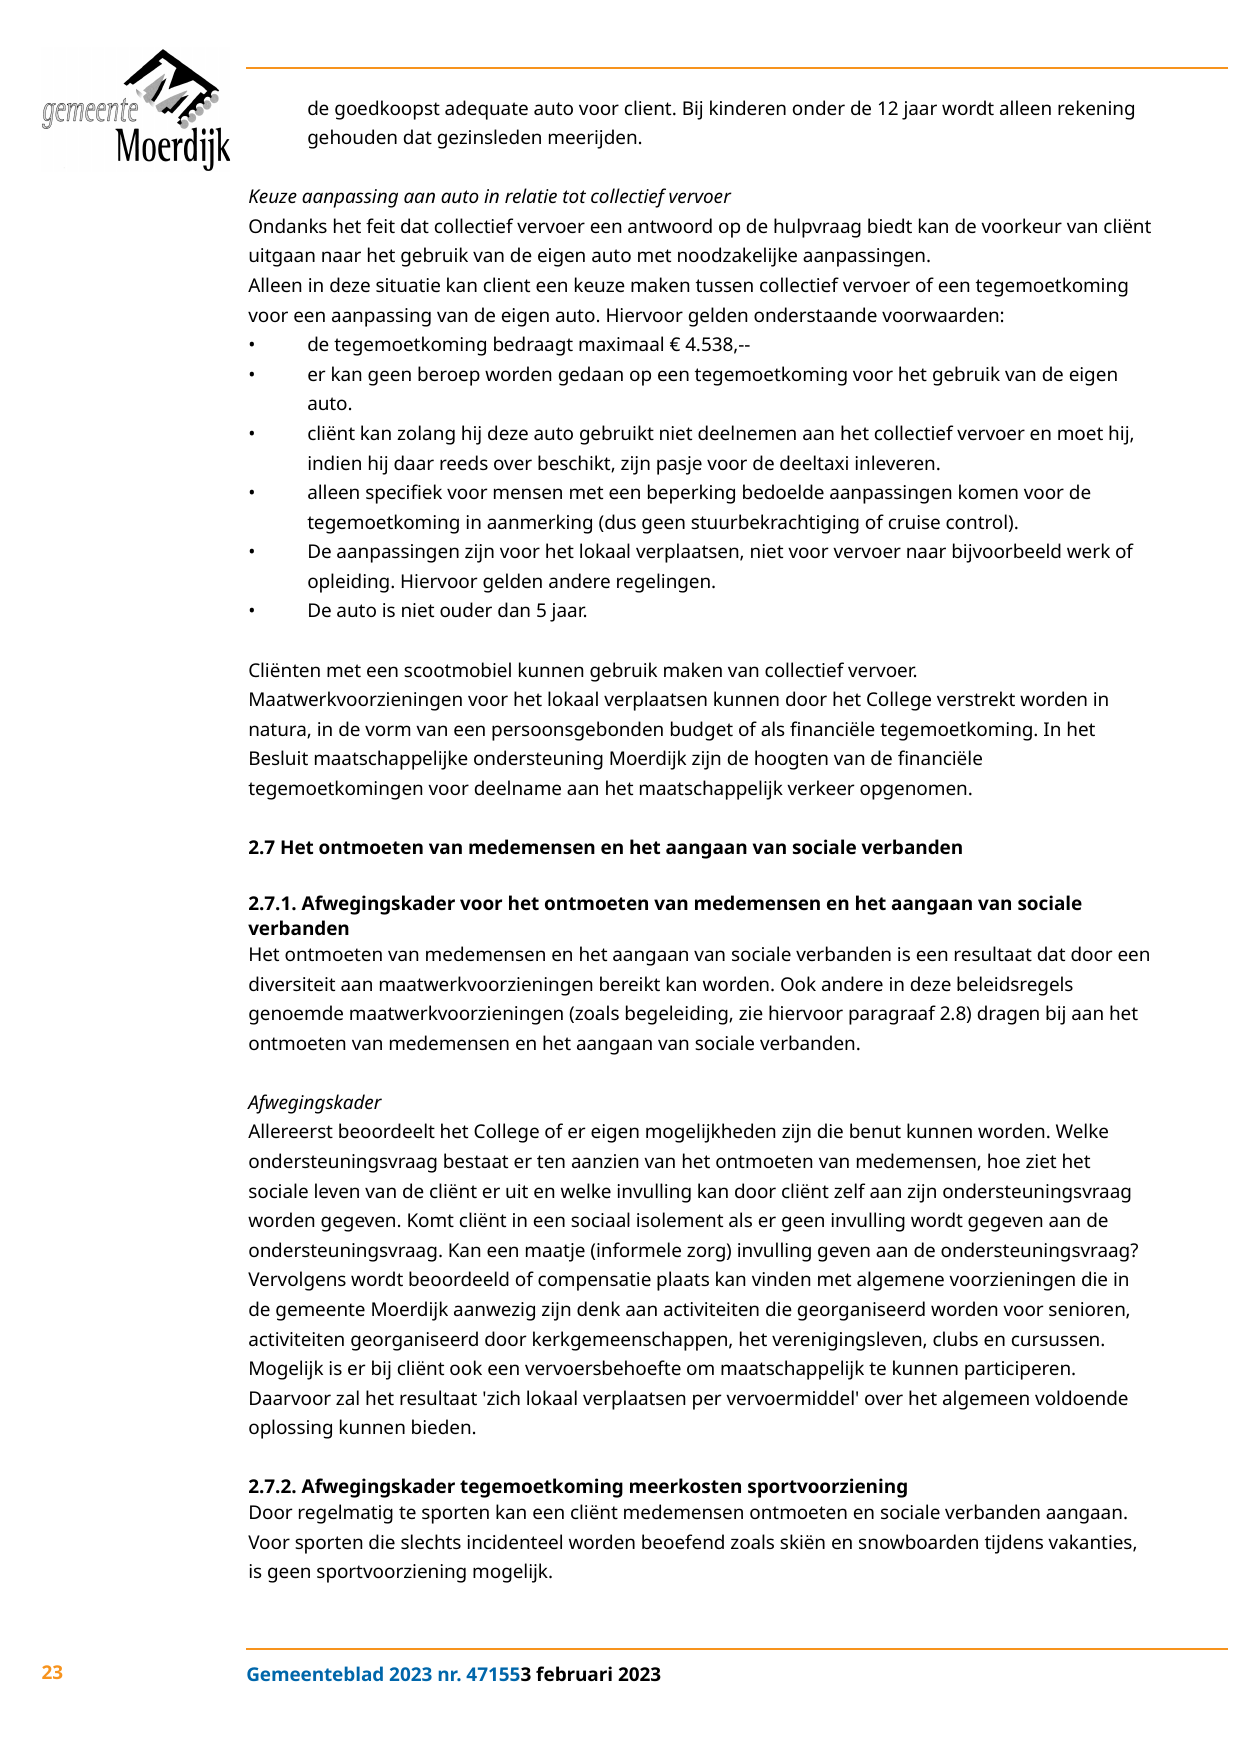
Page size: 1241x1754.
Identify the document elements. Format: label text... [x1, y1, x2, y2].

text Allereerst beoordeelt het College of er eigen mogelijkheden zijn die benut kunnen worden. Welke ondersteuningsvraag bestaat er ten aanzien van het ontmoeten van medemensen, hoe ziet het sociale leven van de cliënt er uit en welke invulling kan door cliënt zelf aan zijn ondersteuningsvraag worden gegeven. Komt cliënt in een sociaal isolement als er geen invulling wordt gegeven aan de ondersteuningsvraag. Kan een maatje (informele zorg) invulling geven aan de ondersteuningsvraag? [248, 1119, 1152, 1263]
list cliënt kan zolang hij deze auto gebruikt niet deelnemen aan het collectief vervoer en moet hij, indien hij daar reeds over beschikt, zijn pasje voor de deeltaxi inleveren. [248, 420, 1152, 476]
list De auto is niet ouder dan 5 jaar. [248, 598, 1152, 623]
text Het ontmoeten van medemensen en het aangaan van sociale verbanden is een resultaat dat door een diversiteit aan maatwerkvoorzieningen bereikt kan worden. Ook andere in deze beleidsregels genoemde maatwerkvoorzieningen (zoals begeleiding, zie hiervoor paragraaf 2.8) dragen bij aan het ontmoeten van medemensen en het aangaan van sociale verbanden. [248, 941, 1152, 1056]
list de goedkoopst adequate auto voor client. Bij kinderen onder de 12 jaar wordt alleen rekening gehouden dat gezinsleden meerijden. [248, 95, 1152, 150]
text 2.7.1. Afwegingskader voor het ontmoeten van medemensen en het aangaan van sociale verbanden [248, 890, 1152, 941]
list De aanpassingen zijn voor het lokaal verplaatsen, niet voor vervoer naar bijvoorbeeld werk of opleiding. Hiervoor gelden andere regelingen. [248, 538, 1152, 594]
list de tegemoetkoming bedraagt maximaal € 4.538,-- [248, 331, 1152, 357]
text Ondanks het feit dat collectief vervoer een antwoord op de hulpvraag biedt kan de voorkeur van cliënt uitgaan naar het gebruik van de eigen auto met noodzakelijke aanpassingen. [248, 213, 1152, 268]
text 2.7.2. Afwegingskader tegemoetkoming meerkosten sportvoorziening [248, 1474, 1152, 1499]
text Afwegingskader [248, 1089, 1152, 1115]
text Vervolgens wordt beoordeeld of compensatie plaats kan vinden met algemene voorzieningen die in de gemeente Moerdijk aanwezig zijn denk aan activiteiten die georganiseerd worden voor senioren, activiteiten georganiseerd door kerkgemeenschappen, het verenigingsleven, clubs en cursussen. [248, 1267, 1152, 1351]
text Keuze aanpassing aan auto in relatie tot collectief vervoer [248, 183, 1152, 209]
text Door regelmatig te sporten kan een cliënt medemensen ontmoeten en sociale verbanden aangaan. Voor sporten die slechts incidenteel worden beoefend zoals skiën en snowboarden tijdens vakanties, is geen sportvoorziening mogelijk. [248, 1499, 1152, 1584]
text 2.7 Het ontmoeten van medemensen en het aangaan van sociale verbanden [248, 834, 1152, 860]
list er kan geen beroep worden gedaan op een tegemoetkoming voor het gebruik van de eigen auto. [248, 361, 1152, 416]
list alleen specifiek voor mensen met een beperking bedoelde aanpassingen komen voor de tegemoetkoming in aanmerking (dus geen stuurbekrachtiging of cruise control). [248, 479, 1152, 535]
picture [41, 47, 231, 172]
text Cliënten met een scootmobiel kunnen gebruik maken van collectief vervoer. [248, 657, 1152, 683]
text Mogelijk is er bij cliënt ook een vervoersbehoefte om maatschappelijk te kunnen participeren. Daarvoor zal het resultaat 'zich lokaal verplaatsen per vervoermiddel' over het algemeen voldoende oplossing kunnen bieden. [248, 1355, 1152, 1440]
text Alleen in deze situatie kan client een keuze maken tussen collectief vervoer of een tegemoetkoming voor een aanpassing van de eigen auto. Hiervoor gelden onderstaande voorwaarden: [248, 272, 1152, 328]
text Maatwerkvoorzieningen voor het lokaal verplaatsen kunnen door het College verstrekt worden in natura, in de vorm van een persoonsgebonden budget of als financiële tegemoetkoming. In het Besluit maatschappelijke ondersteuning Moerdijk zijn de hoogten van de financiële tegemoetkomingen voor deelname aan het maatschappelijk verkeer opgenomen. [248, 686, 1152, 801]
